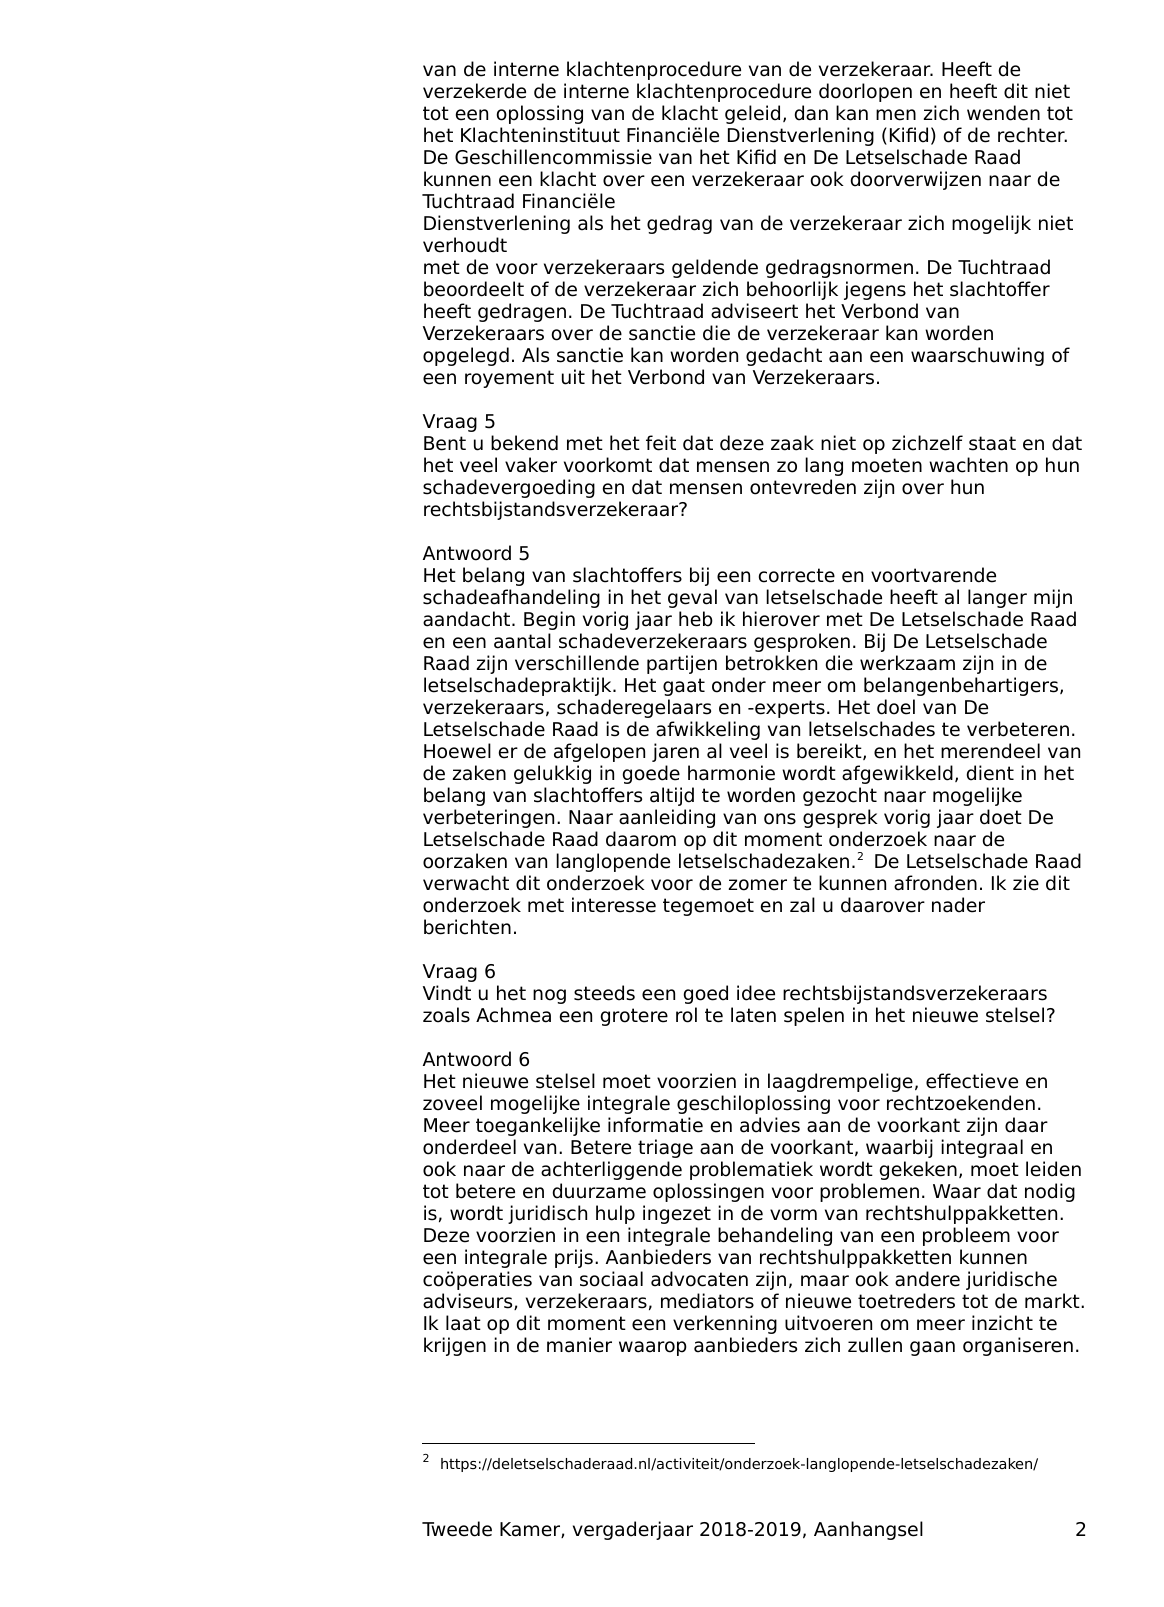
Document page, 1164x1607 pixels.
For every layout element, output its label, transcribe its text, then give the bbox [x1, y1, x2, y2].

text Vraag 5 [422, 411, 1087, 433]
text Dienstverlening als het gedrag van de verzekeraar zich mogelijk niet verhoudt [422, 213, 1087, 257]
text Vraag 6 [422, 961, 1087, 983]
text Het belang van slachtoffers bij een correcte en voortvarende schadeafhandeling in het geval van letselschade heeft al langer mijn aandacht. Begin vorig jaar heb ik hierover met De Letselschade Raad en een aantal schadeverzekeraars gesproken. Bij De Letselschade Raad zijn verschillende partijen betrokken die werkzaam zijn in de letselschadepraktijk. Het gaat onder meer om belangenbehartigers, verzekeraars, schaderegelaars en -experts. Het doel van De Letselschade Raad is de afwikkeling van letselschades te verbeteren. Hoewel er de afgelopen jaren al veel is bereikt, en het merendeel van de zaken gelukkig in goede harmonie wordt afgewikkeld, dient in het belang van slachtoffers altijd te worden gezocht naar mogelijke verbeteringen. Naar aanleiding van ons gesprek vorig jaar doet De Letselschade Raad daarom op dit moment onderzoek naar de oorzaken van langlopende letselschadezaken. De Letselschade Raad verwacht dit onderzoek voor de zomer te kunnen afronden. Ik zie dit onderzoek met interesse tegemoet en zal u daarover nader berichten. [422, 565, 1087, 939]
text Deze voorzien in een integrale behandeling van een probleem voor een integrale prijs. Aanbieders van rechtshulppakketten kunnen coöperaties van sociaal advocaten zijn, maar ook andere juridische adviseurs, verzekeraars, mediators of nieuwe toetreders tot de markt. Ik laat op dit moment een verkenning uitvoeren om meer inzicht te krijgen in de manier waarop aanbieders zich zullen gaan organiseren. [422, 1225, 1087, 1357]
text Het nieuwe stelsel moet voorzien in laagdrempelige, effectieve en zoveel mogelijke integrale geschiloplossing voor rechtzoekenden. Meer toegankelijke informatie en advies aan de voorkant zijn daar onderdeel van. Betere triage aan de voorkant, waarbij integraal en ook naar de achterliggende problematiek wordt gekeken, moet leiden tot betere en duurzame oplossingen voor problemen. Waar dat nodig is, wordt juridisch hulp ingezet in de vorm van rechtshulppakketten. [422, 1071, 1087, 1225]
text Vindt u het nog steeds een goed idee rechtsbijstandsverzekeraars zoals Achmea een grotere rol te laten spelen in het nieuwe stelsel? [422, 983, 1087, 1027]
text Antwoord 6 [422, 1049, 1087, 1071]
text De Geschillencommissie van het Kifid en De Letselschade Raad kunnen een klacht over een verzekeraar ook doorverwijzen naar de Tuchtraad Financiële [422, 147, 1087, 213]
text Bent u bekend met het feit dat deze zaak niet op zichzelf staat en dat het veel vaker voorkomt dat mensen zo lang moeten wachten op hun schadevergoeding en dat mensen ontevreden zijn over hun rechtsbijstandsverzekeraar? [422, 433, 1087, 521]
text met de voor verzekeraars geldende gedragsnormen. De Tuchtraad beoordeelt of de verzekeraar zich behoorlijk jegens het slachtoffer heeft gedragen. De Tuchtraad adviseert het Verbond van Verzekeraars over de sanctie die de verzekeraar kan worden opgelegd. Als sanctie kan worden gedacht aan een waarschuwing of een royement uit het Verbond van Verzekeraars. [422, 257, 1087, 389]
text https://deletselschaderaad.nl/activiteit/onderzoek-langlopende-letselschadezaken/ [422, 1452, 1087, 1474]
text van de interne klachtenprocedure van de verzekeraar. Heeft de verzekerde de interne klachtenprocedure doorlopen en heeft dit niet tot een oplossing van de klacht geleid, dan kan men zich wenden tot het Klachteninstituut Financiële Dienstverlening (Kifid) of de rechter. [422, 59, 1087, 147]
text Antwoord 5 [422, 543, 1087, 565]
